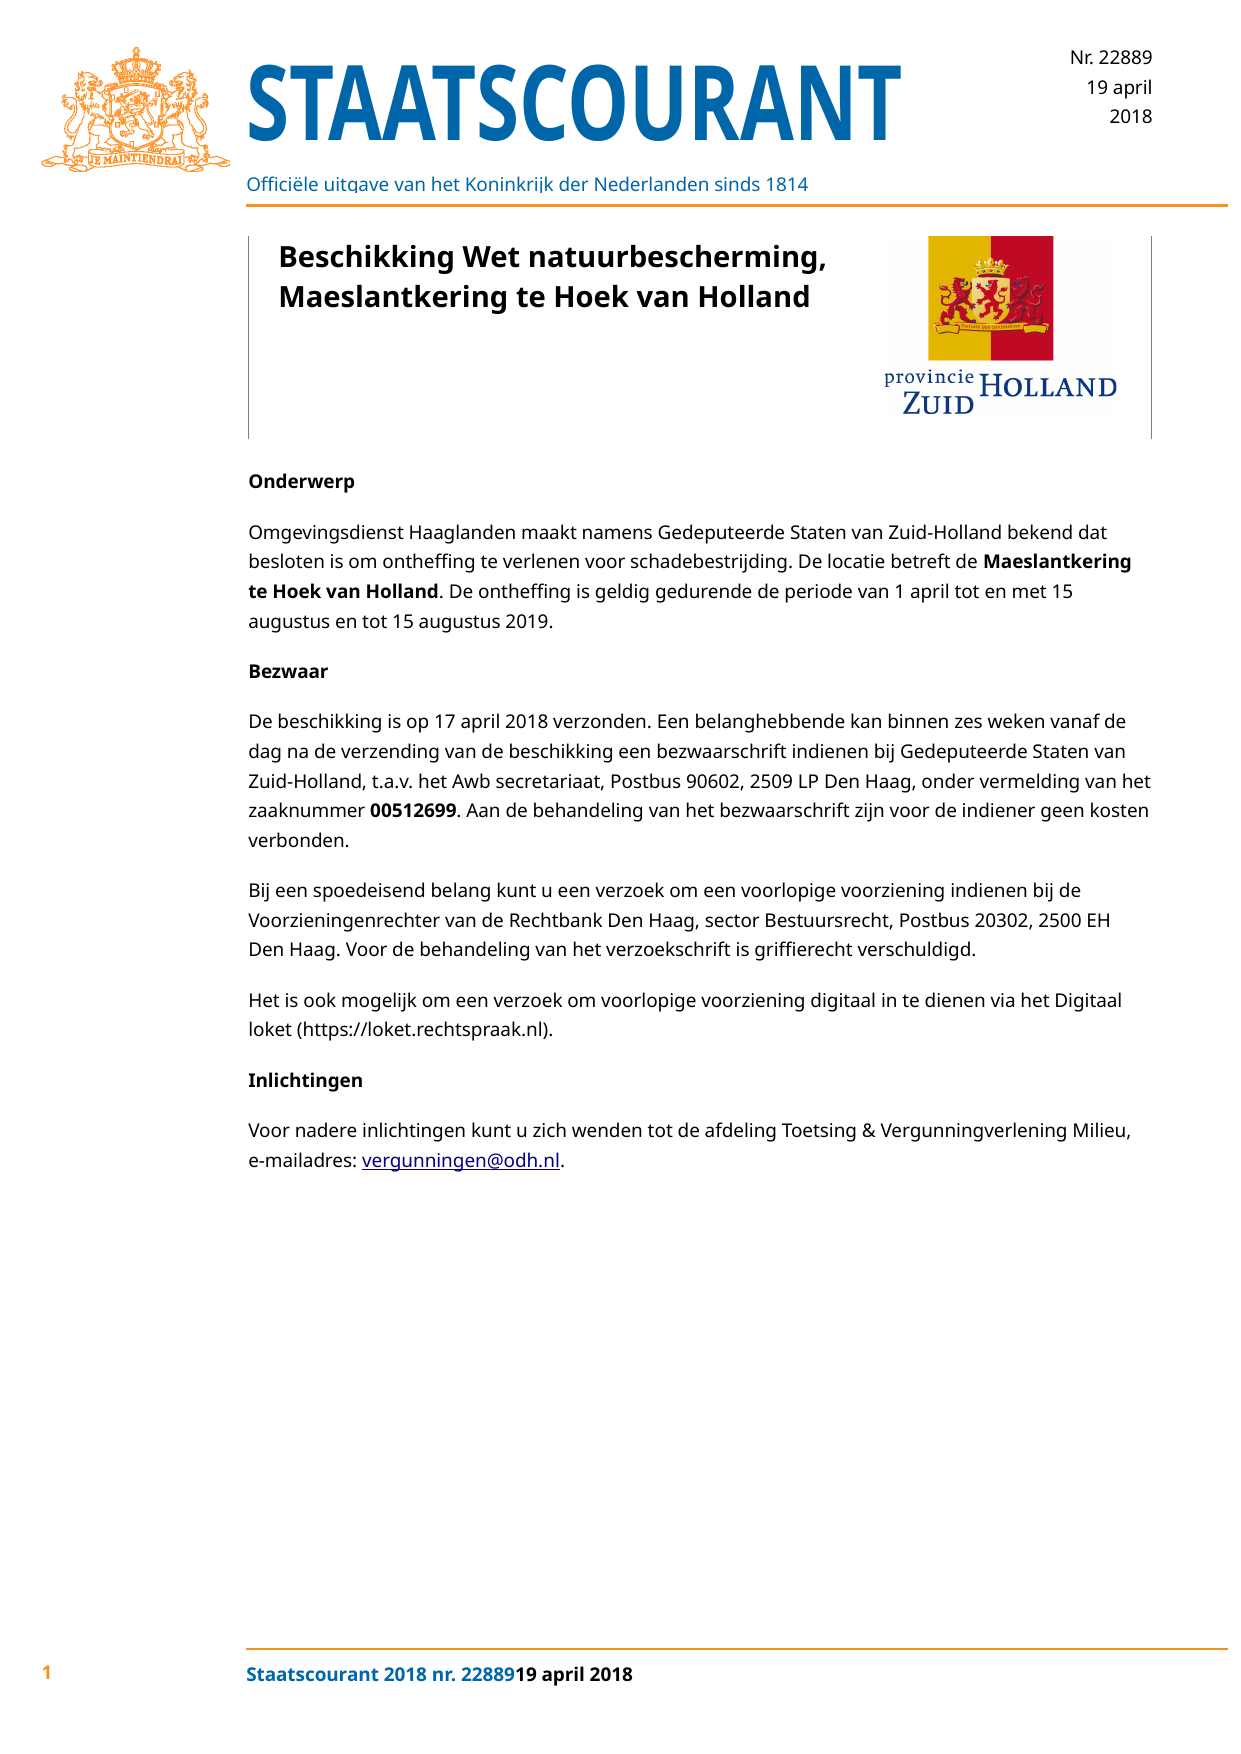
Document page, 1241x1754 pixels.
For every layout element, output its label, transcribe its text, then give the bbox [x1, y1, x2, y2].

text Voor nadere inlichtingen kunt u zich wenden tot de afdeling Toetsing & Vergunningverlening Milieu, e-mailadres: vergunningen@odh.nl. [248, 1117, 1152, 1173]
picture [885, 236, 1117, 414]
table_header [850, 414, 1151, 439]
picture [41, 47, 231, 172]
text Bezwaar [248, 658, 1152, 684]
table_header [1117, 236, 1151, 413]
text De beschikking is op 17 april 2018 verzonden. Een belanghebbende kan binnen zes weken vanaf de dag na de verzending van de beschikking een bezwaarschrift indienen bij Gedeputeerde Staten van Zuid-Holland, t.a.v. het Awb secretariaat, Postbus 90602, 2509 LP Den Haag, onder vermelding van het zaaknummer 00512699. Aan de behandeling van het bezwaarschrift zijn voor de indiener geen kosten verbonden. [248, 709, 1152, 853]
text Inlichtingen [248, 1067, 1152, 1093]
text Omgevingsdienst Haaglanden maakt namens Gedeputeerde Staten van Zuid-Holland bekend dat besloten is om ontheffing te verlenen voor schadebestrijding. De locatie betreft de Maeslantkering te Hoek van Holland. De ontheffing is geldig gedurende de periode van 1 april tot en met 15 augustus en tot 15 augustus 2019. [248, 519, 1152, 633]
text Bij een spoedeisend belang kunt u een verzoek om een voorlopige voorziening indienen bij de Voorzieningenrechter van de Rechtbank Den Haag, sector Bestuursrecht, Postbus 20302, 2500 EH Den Haag. Voor de behandeling van het verzoekschrift is griffierecht verschuldigd. [248, 877, 1152, 962]
text Het is ook mogelijk om een verzoek om voorlopige voorziening digitaal in te dienen via het Digitaal loket (https://loket.rechtspraak.nl). [248, 987, 1152, 1042]
text Onderwerp [248, 469, 1152, 494]
table_header Beschikking Wet natuurbescherming, Maeslantkering te Hoek van Holland [249, 236, 850, 439]
table_header [850, 236, 885, 413]
